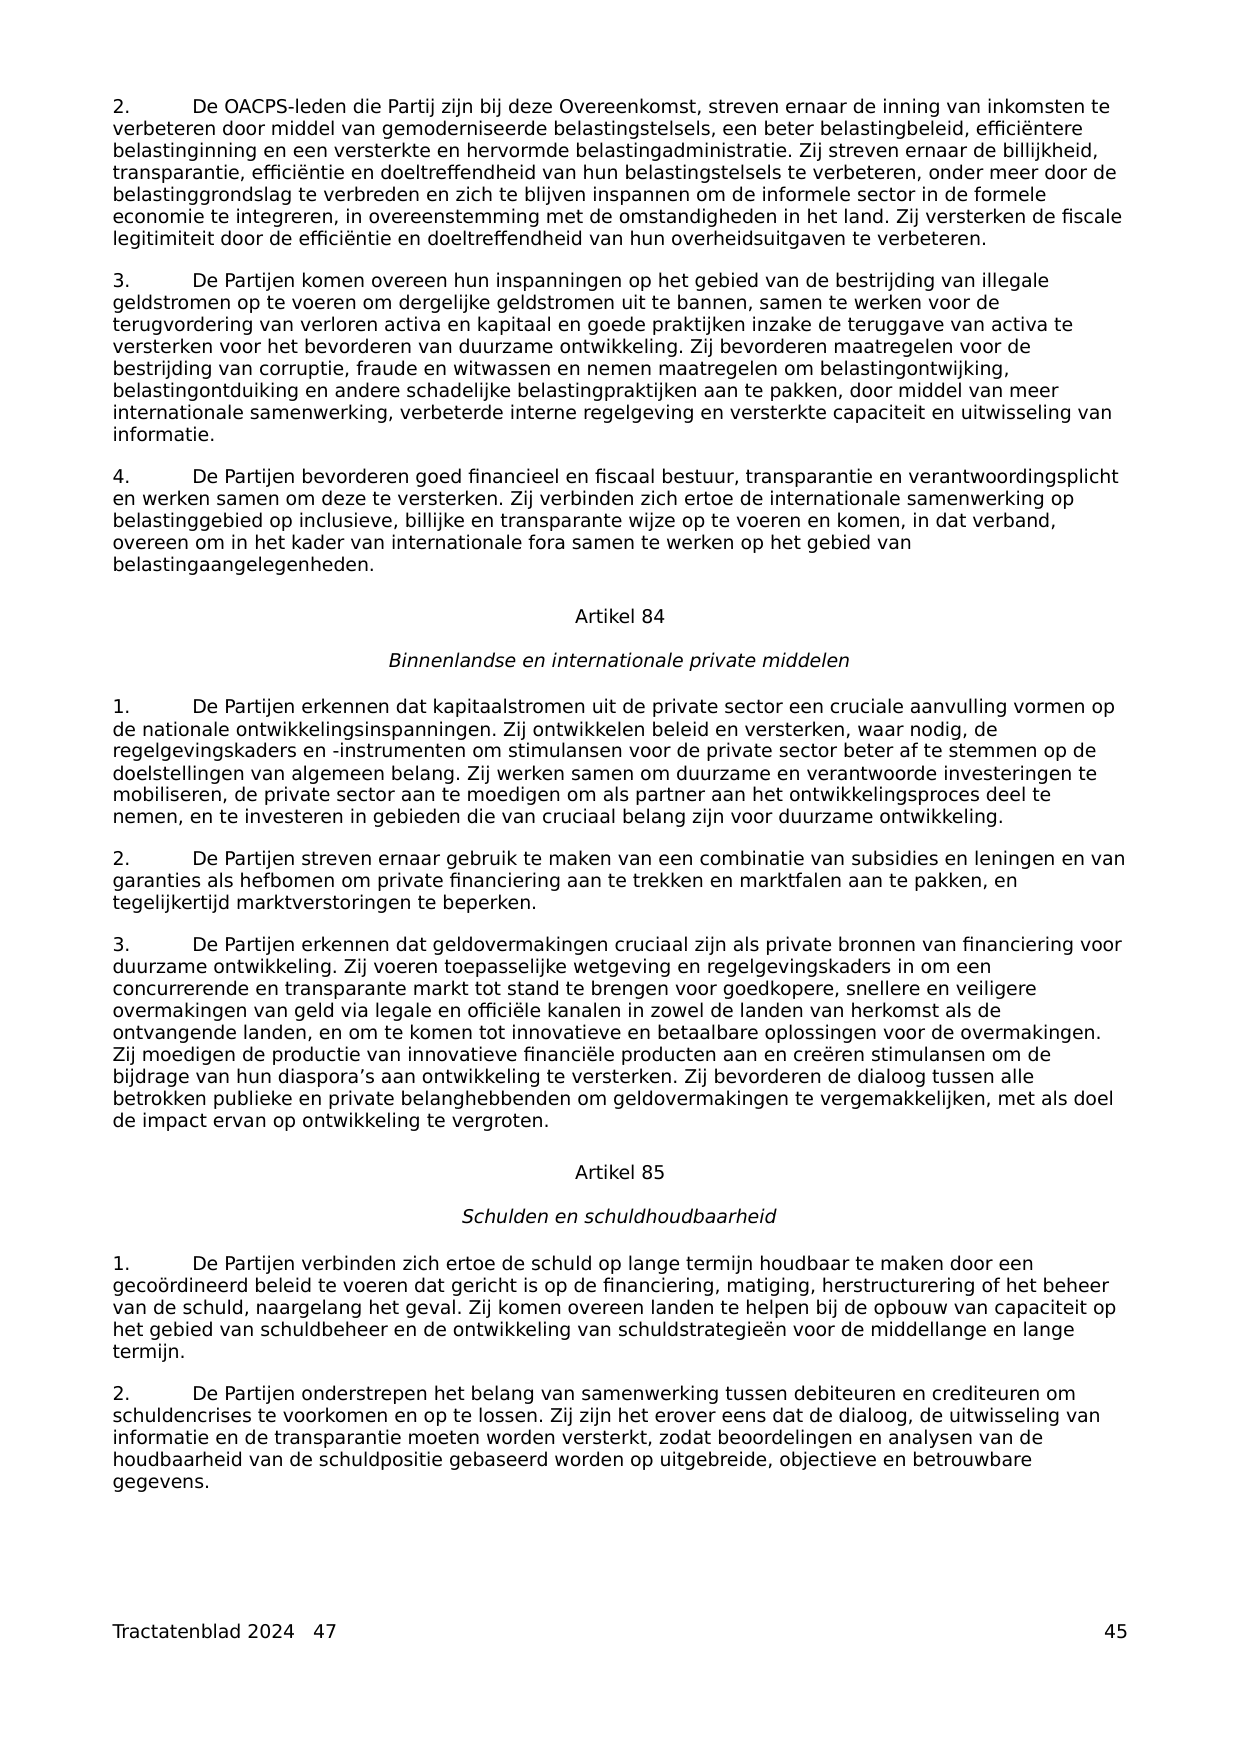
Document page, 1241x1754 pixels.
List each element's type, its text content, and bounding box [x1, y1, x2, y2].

text 1. De Partijen erkennen dat kapitaalstromen uit de private sector een cruciale aanvulling vormen op de nationale ontwikkelingsinspanningen. Zij ontwikkelen beleid en versterken, waar nodig, de regelgevingskaders en -instrumenten om stimulansen voor de private sector beter af te stemmen op de doelstellingen van algemeen belang. Zij werken samen om duurzame en verantwoorde investeringen te mobiliseren, de private sector aan te moedigen om als partner aan het ontwikkelingsproces deel te nemen, en te investeren in gebieden die van cruciaal belang zijn voor duurzame ontwikkeling. [112, 696, 1128, 828]
text 2. De Partijen streven ernaar gebruik te maken van een combinatie van subsidies en leningen en van garanties als hefbomen om private financiering aan te trekken en marktfalen aan te pakken, en tegelijkertijd marktverstoringen te beperken. [112, 848, 1128, 914]
text 2. De Partijen onderstrepen het belang van samenwerking tussen debiteuren en crediteuren om schuldencrises te voorkomen en op te lossen. Zij zijn het erover eens dat de dialoog, de uitwisseling van informatie en de transparantie moeten worden versterkt, zodat beoordelingen en analysen van de houdbaarheid van de schuldpositie gebaseerd worden op uitgebreide, objectieve en betrouwbare gegevens. [112, 1383, 1128, 1493]
text 2. De OACPS-leden die Partij zijn bij deze Overeenkomst, streven ernaar de inning van inkomsten te verbeteren door middel van gemoderniseerde belastingstelsels, een beter belastingbeleid, efficiëntere belastinginning en een versterkte en hervormde belastingadministratie. Zij streven ernaar de billijkheid, transparantie, efficiëntie en doeltreffendheid van hun belastingstelsels te verbeteren, onder meer door de belastinggrondslag te verbreden en zich te blijven inspannen om de informele sector in de formele economie te integreren, in overeenstemming met de omstandigheden in het land. Zij versterken de fiscale legitimiteit door de efficiëntie en doeltreffendheid van hun overheidsuitgaven te verbeteren. [112, 96, 1128, 250]
text 3. De Partijen erkennen dat geldovermakingen cruciaal zijn als private bronnen van financiering voor duurzame ontwikkeling. Zij voeren toepasselijke wetgeving en regelgevingskaders in om een concurrerende en transparante markt tot stand te brengen voor goedkopere, snellere en veiligere overmakingen van geld via legale en officiële kanalen in zowel de landen van herkomst als de ontvangende landen, en om te komen tot innovatieve en betaalbare oplossingen voor de overmakingen. Zij moedigen de productie van innovatieve financiële producten aan en creëren stimulansen om de bijdrage van hun diaspora’s aan ontwikkeling te versterken. Zij bevorderen de dialoog tussen alle betrokken publieke en private belanghebbenden om geldovermakingen te vergemakkelijken, met als doel de impact ervan op ontwikkeling te vergroten. [112, 934, 1128, 1132]
text 1. De Partijen verbinden zich ertoe de schuld op lange termijn houdbaar te maken door een gecoördineerd beleid te voeren dat gericht is op de financiering, matiging, herstructurering of het beheer van de schuld, naargelang het geval. Zij komen overeen landen te helpen bij de opbouw van capaciteit op het gebied van schuldbeheer en de ontwikkeling van schuldstrategieën voor de middellange en lange termijn. [112, 1253, 1128, 1363]
text 4. De Partijen bevorderen goed financieel en fiscaal bestuur, transparantie en verantwoordingsplicht en werken samen om deze te versterken. Zij verbinden zich ertoe de internationale samenwerking op belastinggebied op inclusieve, billijke en transparante wijze op te voeren en komen, in dat verband, overeen om in het kader van internationale fora samen te werken op het gebied van belastingaangelegenheden. [112, 466, 1128, 576]
text 3. De Partijen komen overeen hun inspanningen op het gebied van de bestrijding van illegale geldstromen op te voeren om dergelijke geldstromen uit te bannen, samen te werken voor de terugvordering van verloren activa en kapitaal en goede praktijken inzake de teruggave van activa te versterken voor het bevorderen van duurzame ontwikkeling. Zij bevorderen maatregelen voor de bestrijding van corruptie, fraude en witwassen en nemen maatregelen om belastingontwijking, belastingontduiking en andere schadelijke belastingpraktijken aan te pakken, door middel van meer internationale samenwerking, verbeterde interne regelgeving en versterkte capaciteit en uitwisseling van informatie. [112, 270, 1128, 446]
subtitle Artikel 84 Binnenlandse en internationale private middelen [112, 606, 1128, 671]
subtitle Artikel 85 Schulden en schuldhoudbaarheid [112, 1162, 1128, 1228]
